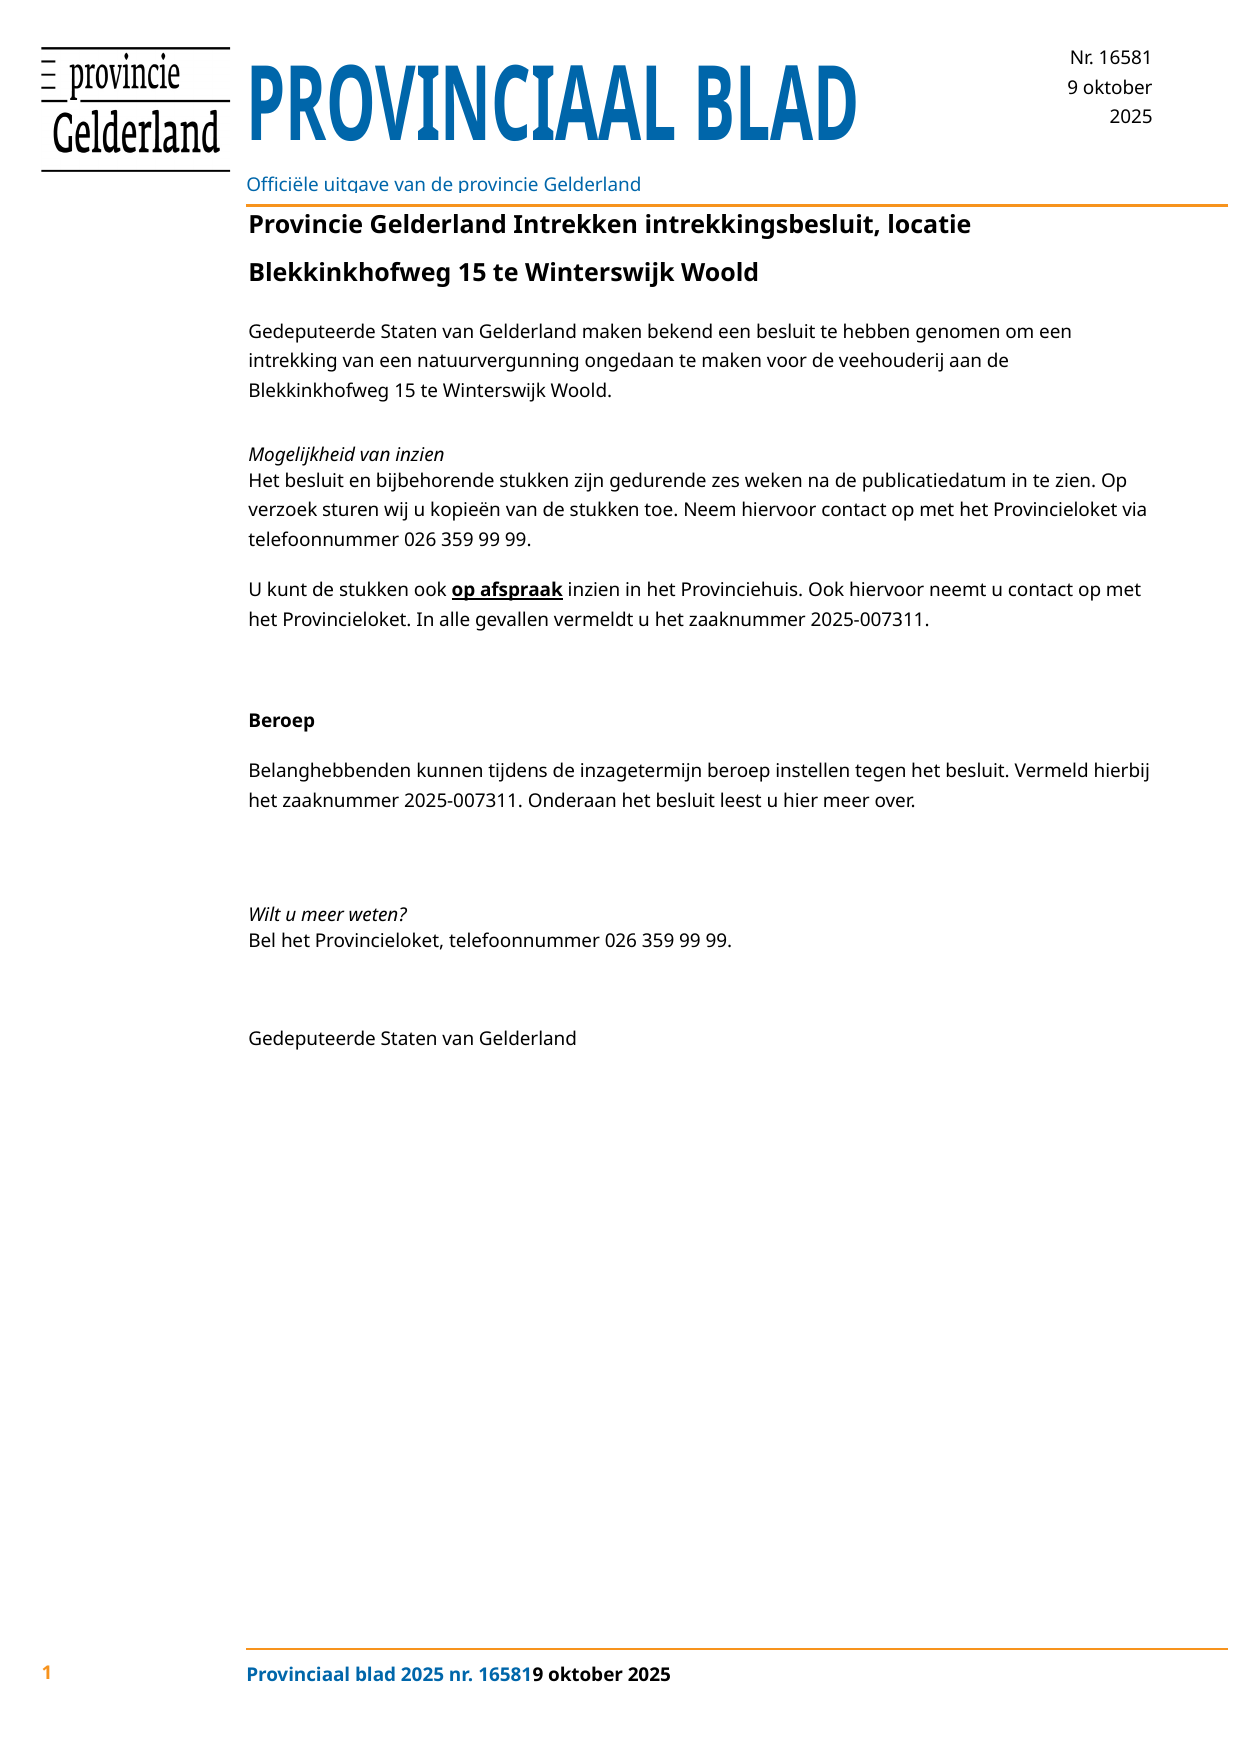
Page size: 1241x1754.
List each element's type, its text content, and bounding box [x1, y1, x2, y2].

text Mogelijkheid van inzien [248, 441, 1152, 467]
text Wilt u meer weten? [248, 901, 1152, 927]
text Gedeputeerde Staten van Gelderland maken bekend een besluit te hebben genomen om een intrekking van een natuurvergunning ongedaan te maken voor de veehouderij aan de Blekkinkhofweg 15 te Winterswijk Woold. [248, 318, 1152, 403]
text U kunt de stukken ook op afspraak inzien in het Provinciehuis. Ook hiervoor neemt u contact op met het Provincieloket. In alle gevallen vermeldt u het zaaknummer 2025-007311. [248, 576, 1152, 632]
text Bel het Provincieloket, telefoonnummer 026 359 99 99. [248, 927, 1152, 953]
picture [41, 47, 231, 172]
text Provincie Gelderland Intrekken intrekkingsbesluit, locatie Blekkinkhofweg 15 te Winterswijk Woold [248, 207, 1152, 288]
text Gedeputeerde Staten van Gelderland [248, 1025, 1152, 1051]
text Belanghebbenden kunnen tijdens de inzagetermijn beroep instellen tegen het besluit. Vermeld hierbij het zaaknummer 2025-007311. Onderaan het besluit leest u hier meer over. [248, 757, 1152, 812]
text Het besluit en bijbehorende stukken zijn gedurende zes weken na de publicatiedatum in te zien. Op verzoek sturen wij u kopieën van de stukken toe. Neem hiervoor contact op met het Provincieloket via telefoonnummer 026 359 99 99. [248, 467, 1152, 552]
text Beroep [248, 707, 1152, 732]
